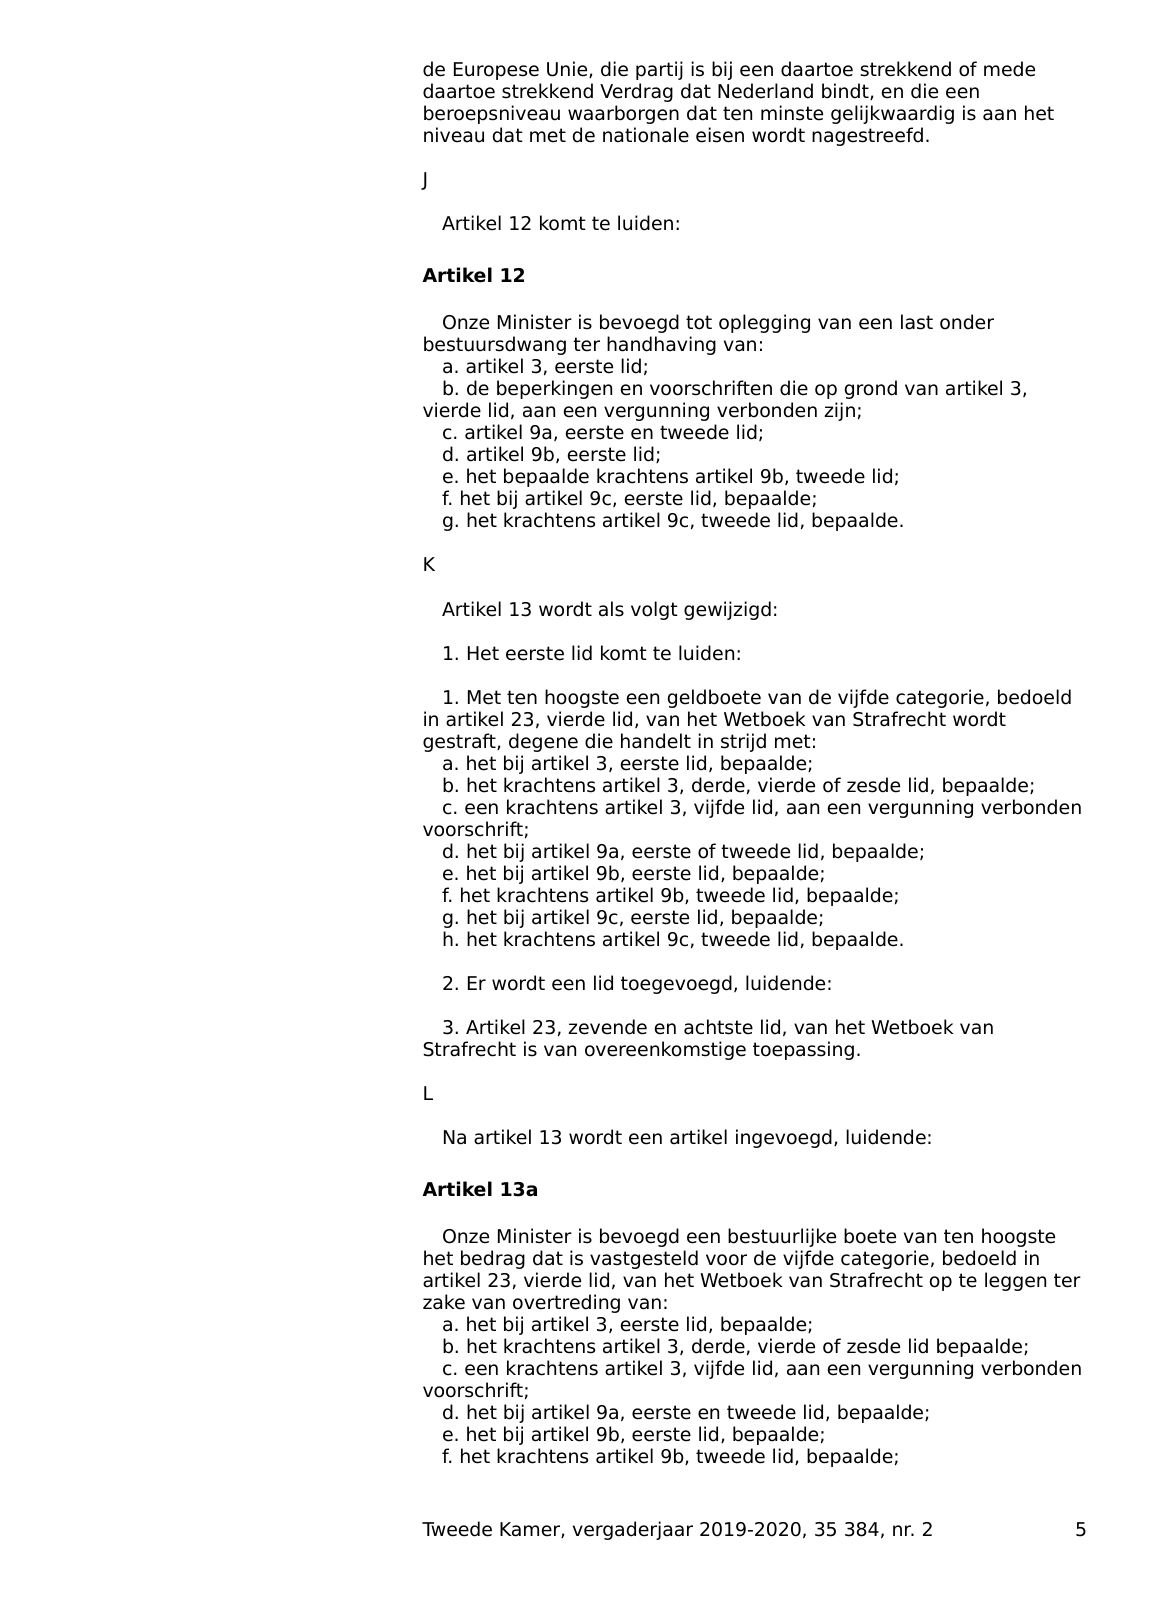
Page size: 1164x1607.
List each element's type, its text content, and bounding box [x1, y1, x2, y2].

text Onze Minister is bevoegd een bestuurlijke boete van ten hoogste het bedrag dat is vastgesteld voor de vijfde categorie, bedoeld in artikel 23, vierde lid, van het Wetboek van Strafrecht op te leggen ter zake van overtreding van: [422, 1226, 1087, 1314]
text Na artikel 13 wordt een artikel ingevoegd, luidende: [422, 1127, 1087, 1149]
text a. het bij artikel 3, eerste lid, bepaalde; [422, 1314, 1087, 1336]
text Onze Minister is bevoegd tot oplegging van een last onder bestuursdwang ter handhaving van: [422, 312, 1087, 356]
text de Europese Unie, die partij is bij een daartoe strekkend of mede daartoe strekkend Verdrag dat Nederland bindt, en die een beroepsniveau waarborgen dat ten minste gelijkwaardig is aan het niveau dat met de nationale eisen wordt nagestreefd. [422, 59, 1087, 147]
text c. een krachtens artikel 3, vijfde lid, aan een vergunning verbonden voorschrift; [422, 1358, 1087, 1402]
text a. artikel 3, eerste lid; [422, 356, 1087, 378]
text d. het bij artikel 9a, eerste en tweede lid, bepaalde; [422, 1402, 1087, 1424]
text Artikel 13 wordt als volgt gewijzigd: [422, 598, 1087, 620]
text b. het krachtens artikel 3, derde, vierde of zesde lid bepaalde; [422, 1336, 1087, 1358]
text d. artikel 9b, eerste lid; [422, 444, 1087, 466]
text 1. Het eerste lid komt te luiden: [422, 643, 1087, 664]
text c. artikel 9a, eerste en tweede lid; [422, 422, 1087, 444]
subtitle Artikel 12 [422, 265, 1087, 287]
text f. het krachtens artikel 9b, tweede lid, bepaalde; [422, 1446, 1087, 1468]
text L [422, 1083, 1087, 1105]
subtitle Artikel 13a [422, 1179, 1087, 1201]
text 3. Artikel 23, zevende en achtste lid, van het Wetboek van Strafrecht is van overeenkomstige toepassing. [422, 1017, 1087, 1061]
text f. het bij artikel 9c, eerste lid, bepaalde; [422, 488, 1087, 510]
text 2. Er wordt een lid toegevoegd, luidende: [422, 973, 1087, 995]
text b. de beperkingen en voorschriften die op grond van artikel 3, vierde lid, aan een vergunning verbonden zijn; [422, 378, 1087, 422]
text e. het bepaalde krachtens artikel 9b, tweede lid; [422, 466, 1087, 488]
text e. het bij artikel 9b, eerste lid, bepaalde; [422, 1424, 1087, 1446]
text Artikel 12 komt te luiden: [422, 213, 1087, 235]
text g. het krachtens artikel 9c, tweede lid, bepaalde. [422, 510, 1087, 532]
text K [422, 554, 1087, 576]
text e. het bij artikel 9b, eerste lid, bepaalde; [422, 863, 1087, 884]
text b. het krachtens artikel 3, derde, vierde of zesde lid, bepaalde; [422, 775, 1087, 797]
text g. het bij artikel 9c, eerste lid, bepaalde; [422, 907, 1087, 928]
text a. het bij artikel 3, eerste lid, bepaalde; [422, 753, 1087, 775]
text 1. Met ten hoogste een geldboete van de vijfde categorie, bedoeld in artikel 23, vierde lid, van het Wetboek van Strafrecht wordt gestraft, degene die handelt in strijd met: [422, 687, 1087, 753]
text h. het krachtens artikel 9c, tweede lid, bepaalde. [422, 928, 1087, 951]
text c. een krachtens artikel 3, vijfde lid, aan een vergunning verbonden voorschrift; [422, 797, 1087, 841]
text d. het bij artikel 9a, eerste of tweede lid, bepaalde; [422, 841, 1087, 863]
text J [422, 169, 1087, 191]
text f. het krachtens artikel 9b, tweede lid, bepaalde; [422, 884, 1087, 907]
